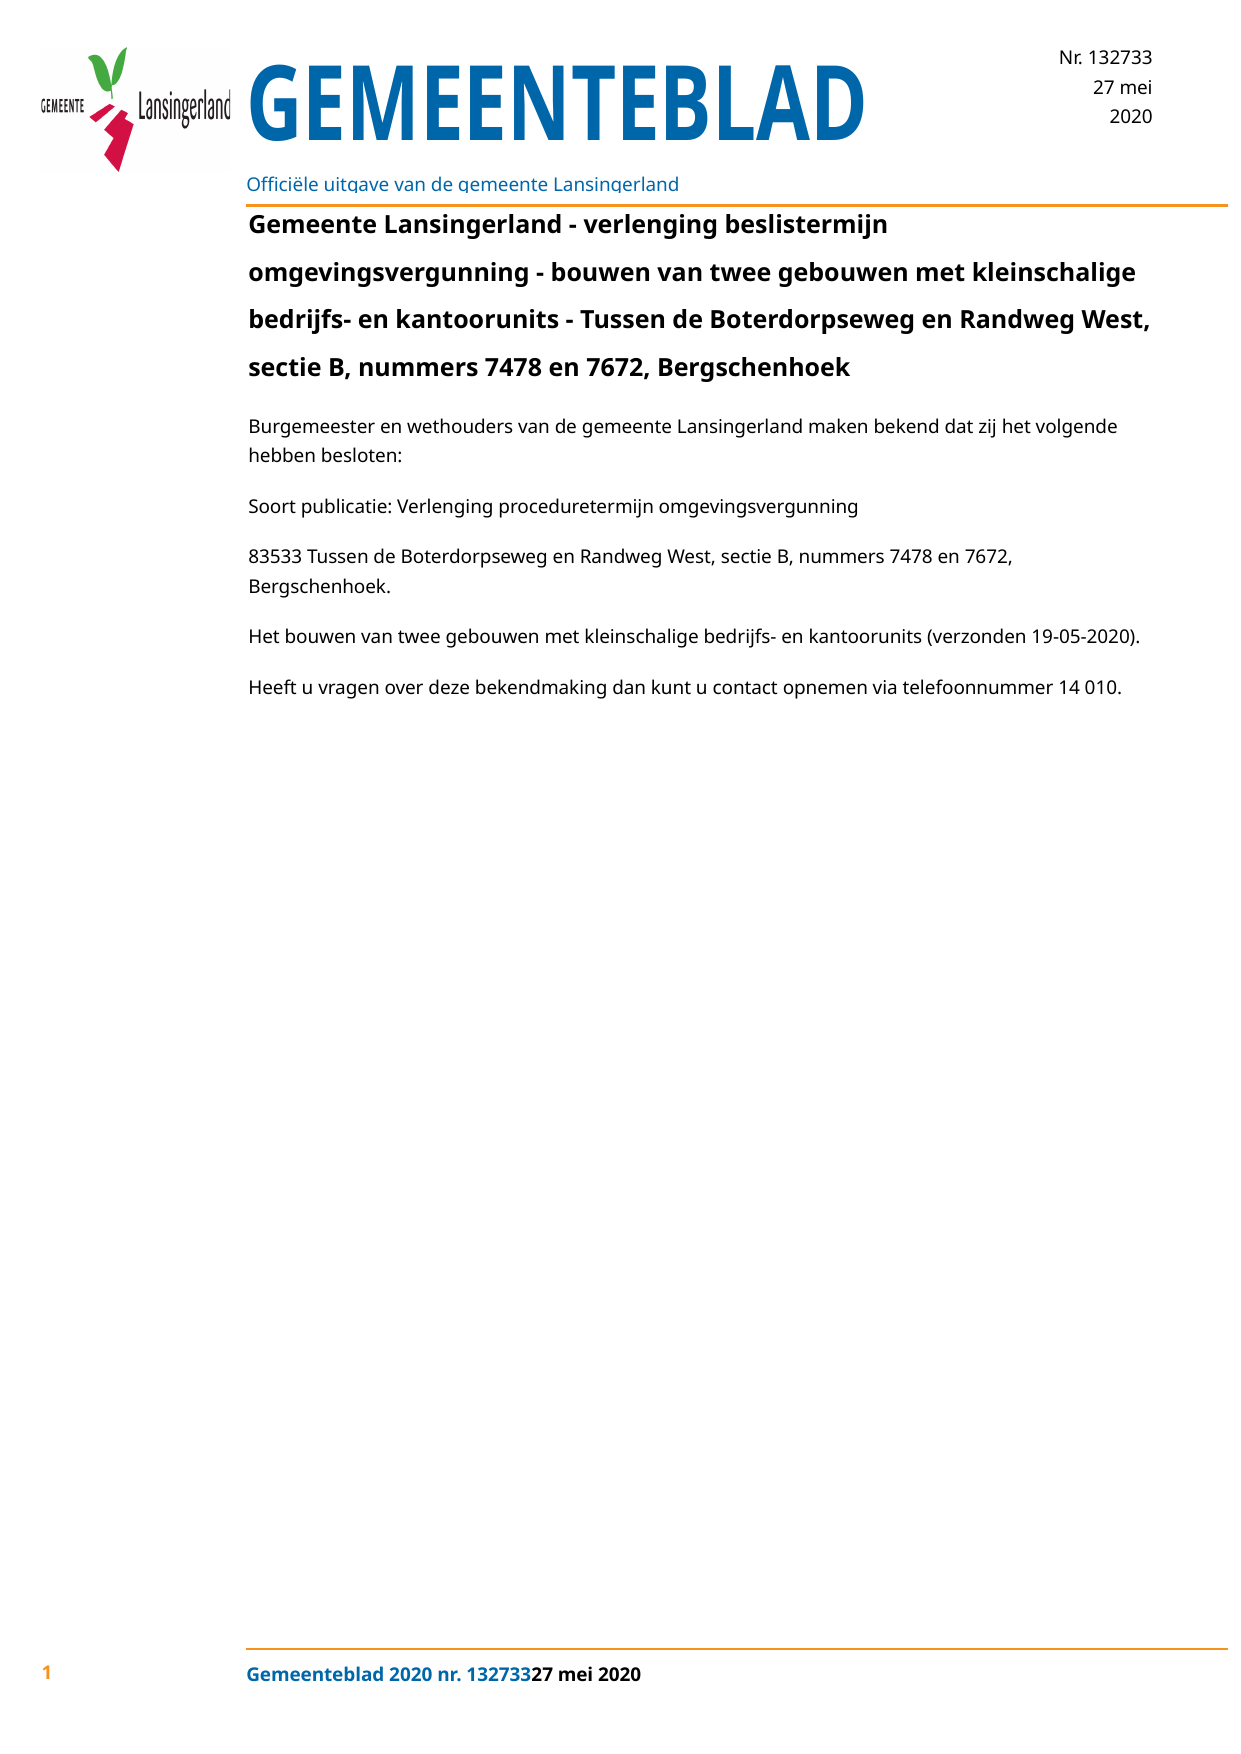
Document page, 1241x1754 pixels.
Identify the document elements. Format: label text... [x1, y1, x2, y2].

text Het bouwen van twee gebouwen met kleinschalige bedrijfs- en kantoorunits (verzonden 19-05-2020). [248, 623, 1152, 649]
picture [41, 47, 231, 172]
text 83533 Tussen de Boterdorpseweg en Randweg West, sectie B, nummers 7478 en 7672, Bergschenhoek. [248, 543, 1152, 599]
text Burgemeester en wethouders van de gemeente Lansingerland maken bekend dat zij het volgende hebben besloten: [248, 413, 1152, 468]
text Soort publicatie: Verlenging proceduretermijn omgevingsvergunning [248, 493, 1152, 519]
text Gemeente Lansingerland - verlenging beslistermijn omgevingsvergunning - bouwen van twee gebouwen met kleinschalige bedrijfs- en kantoorunits - Tussen de Boterdorpseweg en Randweg West, sectie B, nummers 7478 en 7672, Bergschenhoek [248, 207, 1152, 384]
text Heeft u vragen over deze bekendmaking dan kunt u contact opnemen via telefoonnummer 14 010. [248, 674, 1152, 700]
